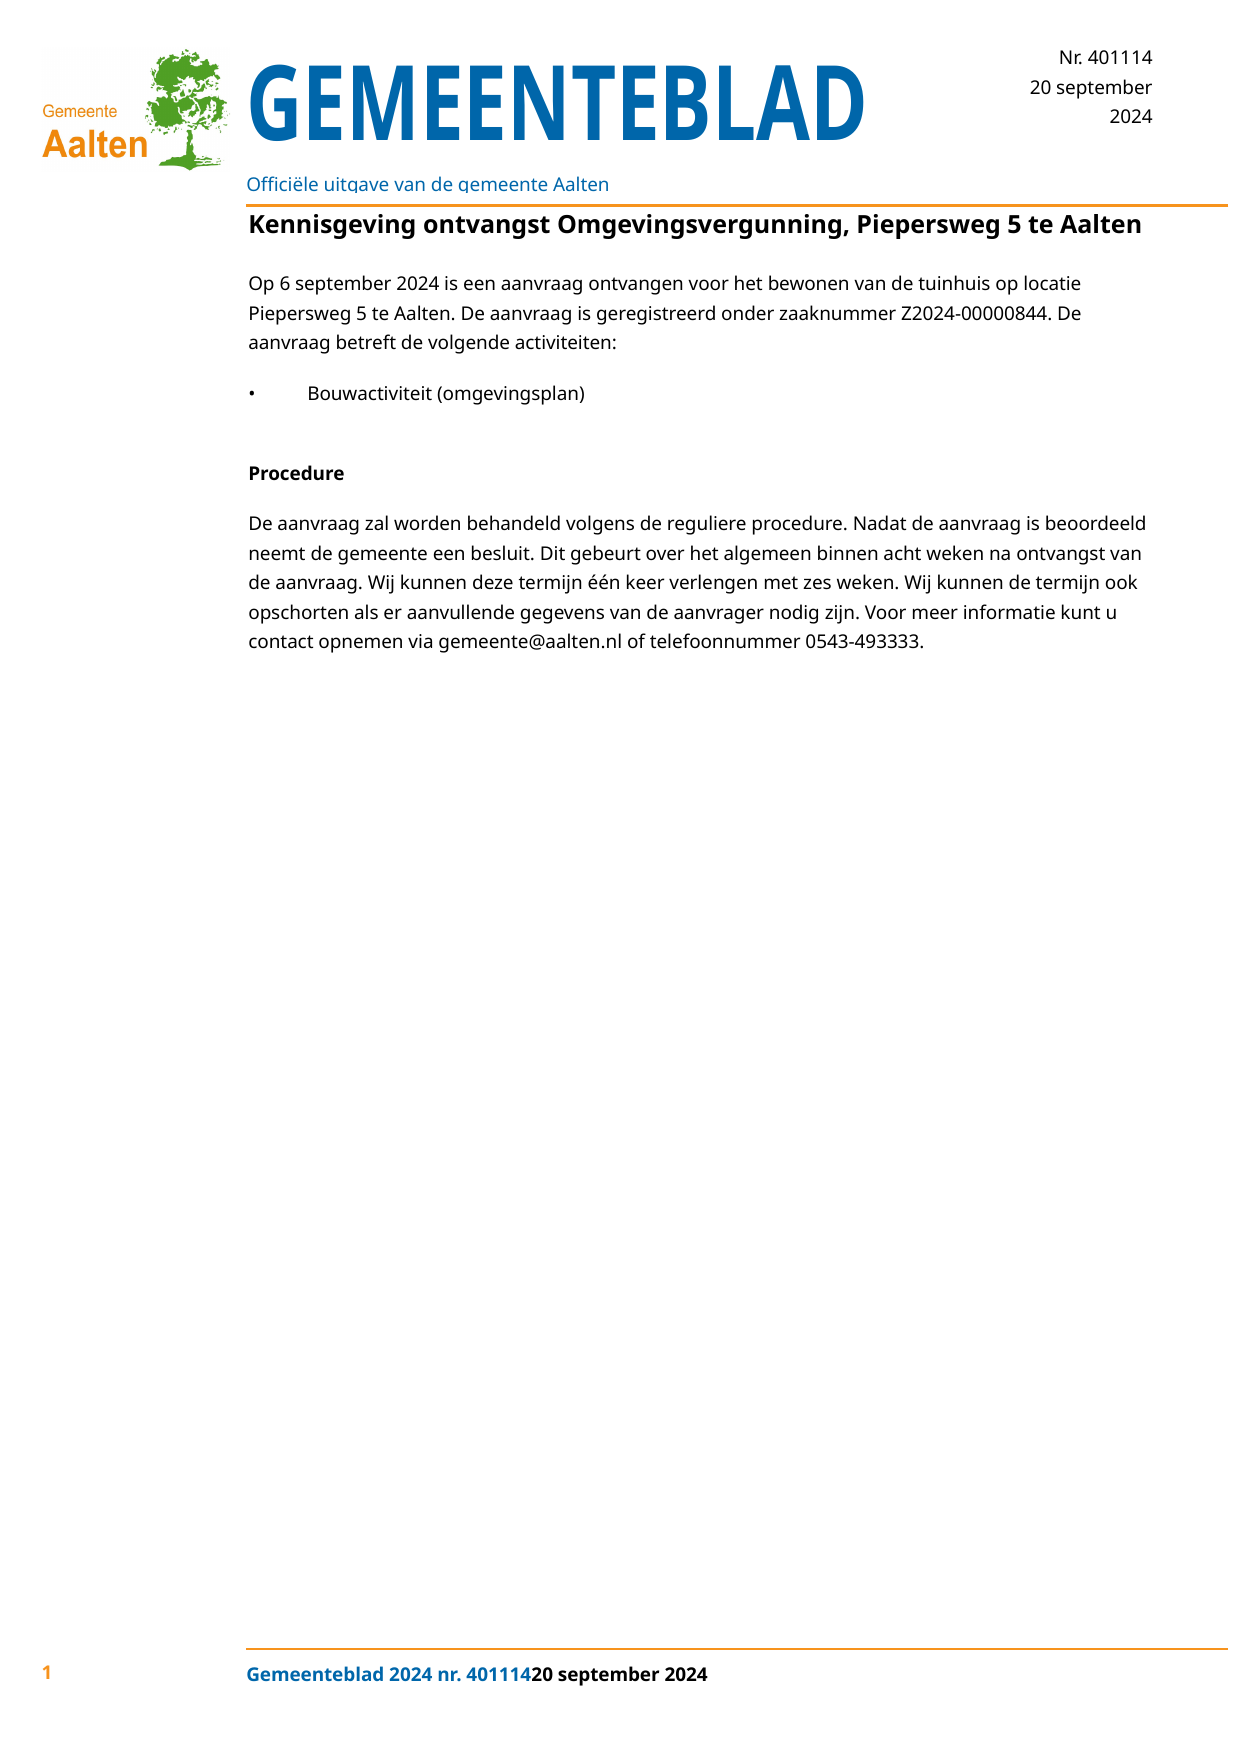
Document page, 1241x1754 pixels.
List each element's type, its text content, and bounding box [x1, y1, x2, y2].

text De aanvraag zal worden behandeld volgens de reguliere procedure. Nadat de aanvraag is beoordeeld neemt de gemeente een besluit. Dit gebeurt over het algemeen binnen acht weken na ontvangst van de aanvraag. Wij kunnen deze termijn één keer verlengen met zes weken. Wij kunnen de termijn ook opschorten als er aanvullende gegevens van de aanvrager nodig zijn. Voor meer informatie kunt u contact opnemen via gemeente@aalten.nl of telefoonnummer 0543-493333. [248, 510, 1152, 654]
list Bouwactiviteit (omgevingsplan) [248, 380, 1152, 406]
text Kennisgeving ontvangst Omgevingsvergunning, Piepersweg 5 te Aalten [248, 207, 1152, 241]
picture [41, 47, 231, 172]
text Procedure [248, 460, 1152, 486]
text Op 6 september 2024 is een aanvraag ontvangen voor het bewonen van de tuinhuis op locatie Piepersweg 5 te Aalten. De aanvraag is geregistreerd onder zaaknummer Z2024-00000844. De aanvraag betreft de volgende activiteiten: [248, 270, 1152, 355]
